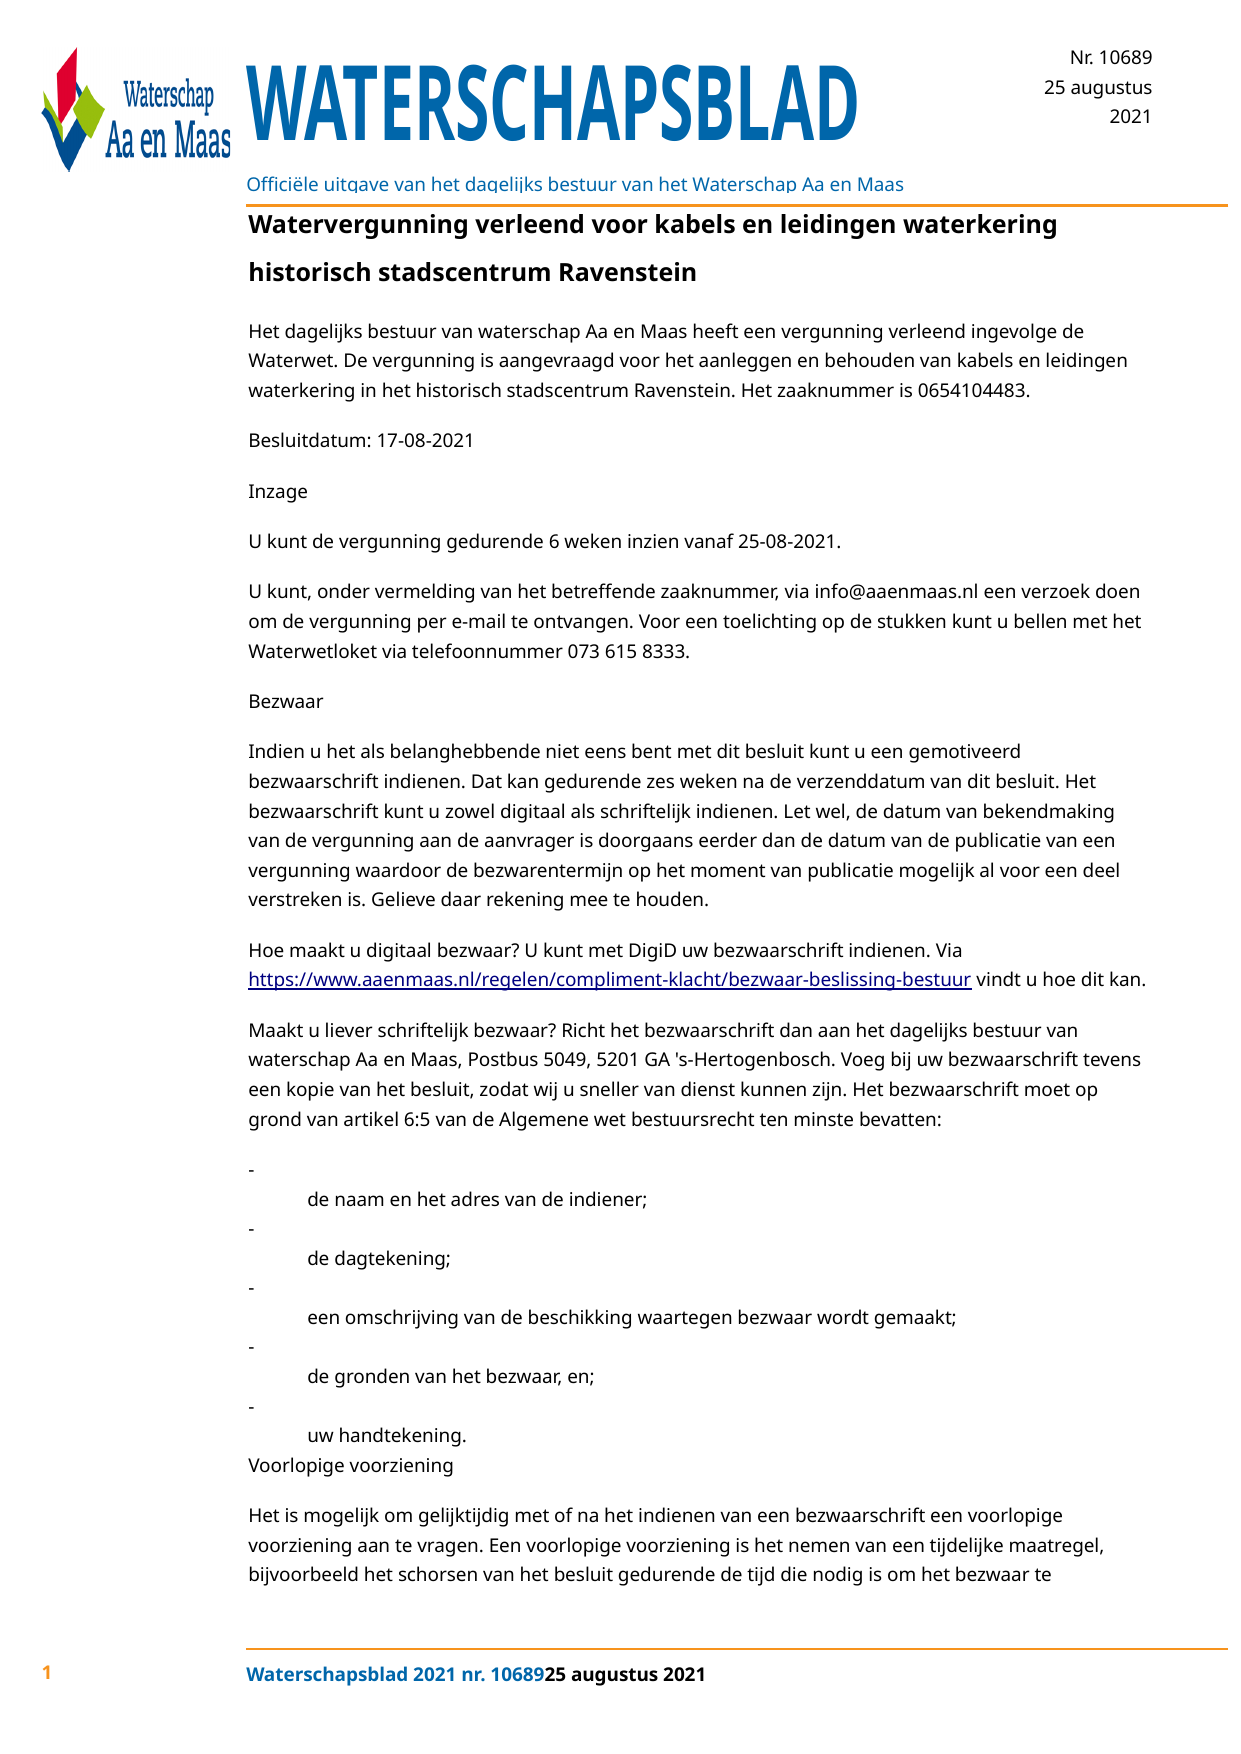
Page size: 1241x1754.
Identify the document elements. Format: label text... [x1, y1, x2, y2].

list uw handtekening. [248, 1422, 1152, 1448]
text U kunt, onder vermelding van het betreffende zaaknummer, via info@aaenmaas.nl een verzoek doen om de vergunning per e-mail te ontvangen. Voor een toelichting op de stukken kunt u bellen met het Waterwetloket via telefoonnummer 073 615 8333. [248, 579, 1152, 664]
list een omschrijving van de beschikking waartegen bezwaar wordt gemaakt; [248, 1304, 1152, 1330]
text Bezwaar [248, 688, 1152, 714]
text Het is mogelijk om gelijktijdig met of na het indienen van een bezwaarschrift een voorlopige voorziening aan te vragen. Een voorlopige voorziening is het nemen van een tijdelijke maatregel, bijvoorbeeld het schorsen van het besluit gedurende de tijd die nodig is om het bezwaar te [248, 1502, 1152, 1587]
text Maakt u liever schriftelijk bezwaar? Richt het bezwaarschrift dan aan het dagelijks bestuur van waterschap Aa en Maas, Postbus 5049, 5201 GA 's-Hertogenbosch. Voeg bij uw bezwaarschrift tevens een kopie van het besluit, zodat wij u sneller van dienst kunnen zijn. Het bezwaarschrift moet op grond van artikel 6:5 van de Algemene wet bestuursrecht ten minste bevatten: [248, 1017, 1152, 1132]
picture [41, 47, 231, 172]
text Watervergunning verleend voor kabels en leidingen waterkering historisch stadscentrum Ravenstein [248, 207, 1152, 288]
text U kunt de vergunning gedurende 6 weken inzien vanaf 25-08-2021. [248, 528, 1152, 554]
list de dagtekening; [248, 1245, 1152, 1271]
text Het dagelijks bestuur van waterschap Aa en Maas heeft een vergunning verleend ingevolge de Waterwet. De vergunning is aangevraagd voor het aanleggen en behouden van kabels en leidingen waterkering in het historisch stadscentrum Ravenstein. Het zaaknummer is 0654104483. [248, 318, 1152, 403]
list de naam en het adres van de indiener; [248, 1186, 1152, 1212]
text Besluitdatum: 17-08-2021 [248, 427, 1152, 453]
list de gronden van het bezwaar, en; [248, 1363, 1152, 1389]
text Indien u het als belanghebbende niet eens bent met dit besluit kunt u een gemotiveerd bezwaarschrift indienen. Dat kan gedurende zes weken na de verzenddatum van dit besluit. Het bezwaarschrift kunt u zowel digitaal als schriftelijk indienen. Let wel, de datum van bekendmaking van de vergunning aan de aanvrager is doorgaans eerder dan de datum van de publicatie van een vergunning waardoor de bezwarentermijn op het moment van publicatie mogelijk al voor een deel verstreken is. Gelieve daar rekening mee te houden. [248, 739, 1152, 912]
text Voorlopige voorziening [248, 1452, 1152, 1478]
text Inzage [248, 478, 1152, 504]
text Hoe maakt u digitaal bezwaar? U kunt met DigiD uw bezwaarschrift indienen. Via https://www.aaenmaas.nl/regelen/compliment-klacht/bezwaar-beslissing-bestuur vindt u hoe dit kan. [248, 937, 1152, 992]
